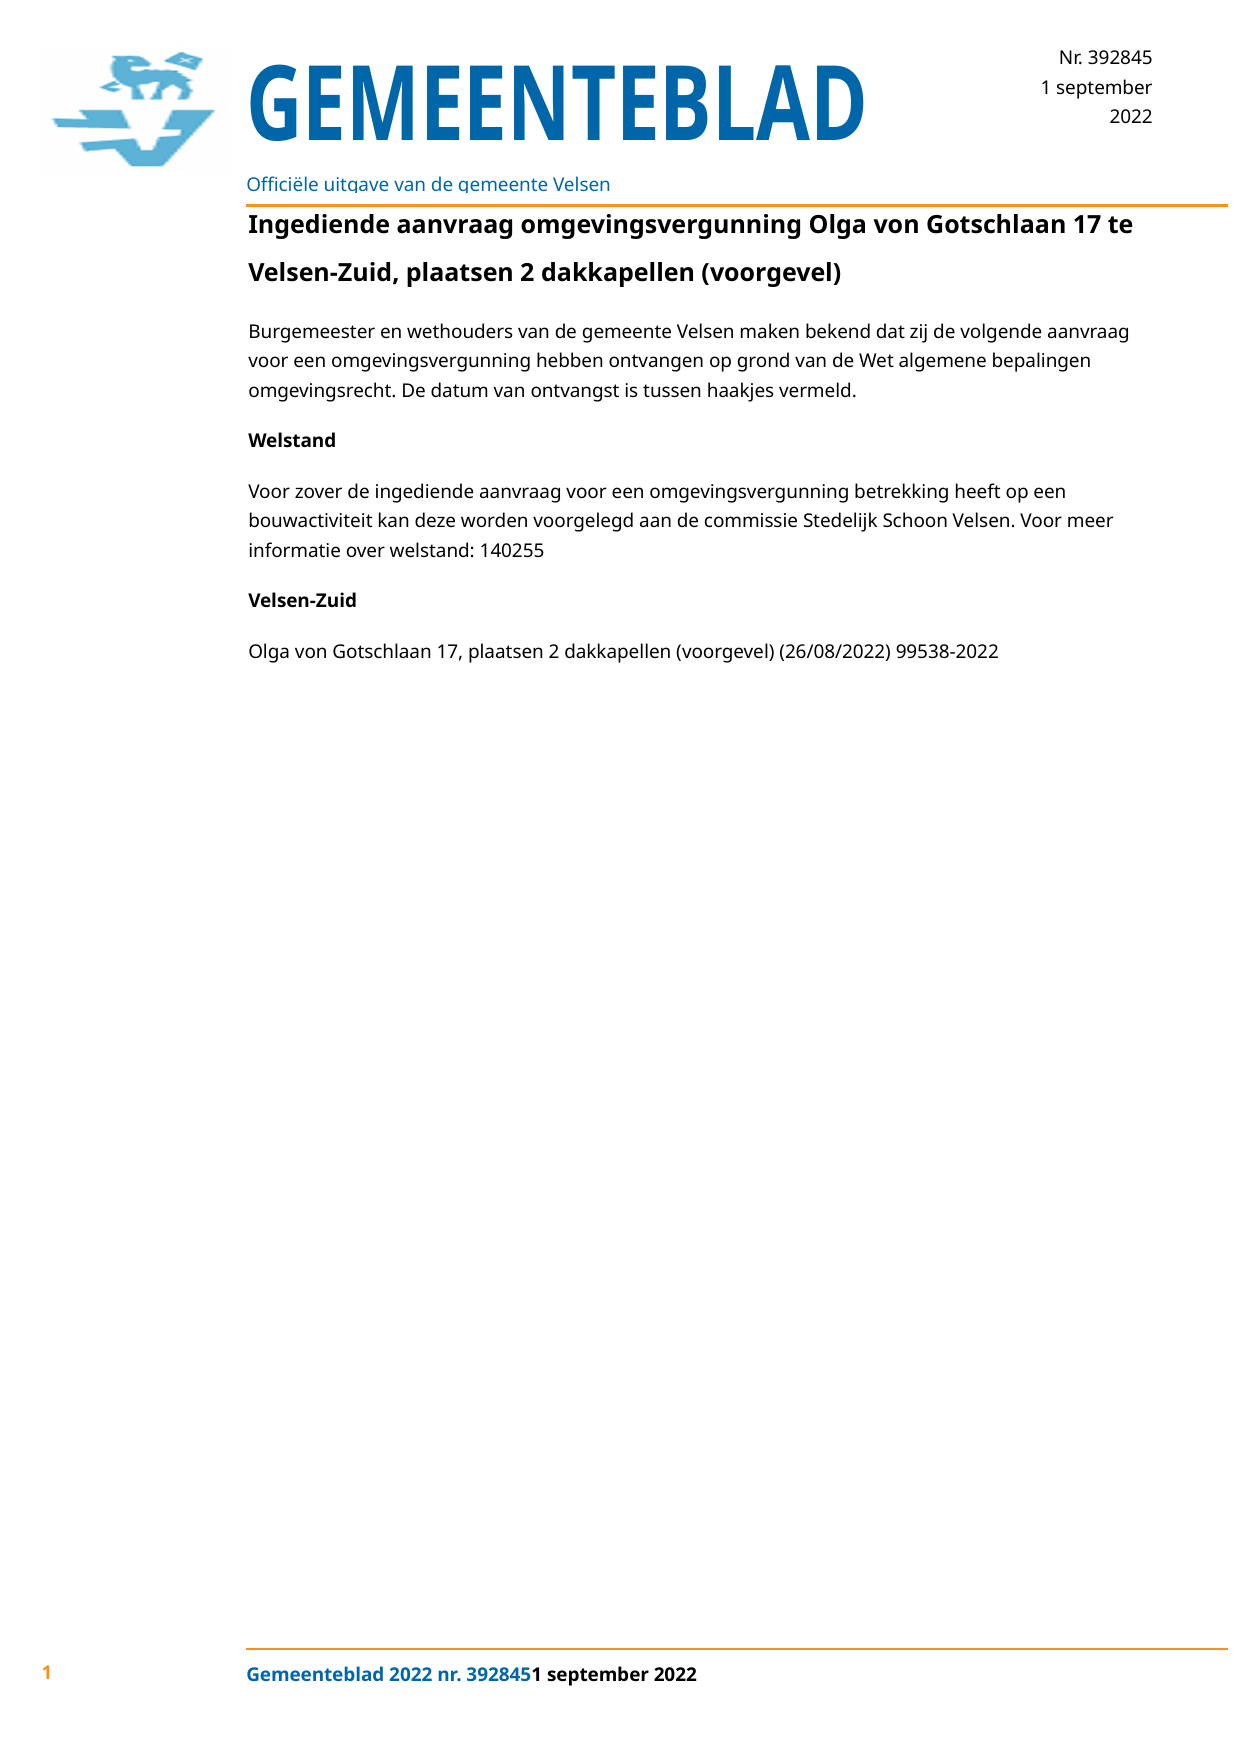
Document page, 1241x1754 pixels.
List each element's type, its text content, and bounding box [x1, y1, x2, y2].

text Burgemeester en wethouders van de gemeente Velsen maken bekend dat zij de volgende aanvraag voor een omgevingsvergunning hebben ontvangen op grond van de Wet algemene bepalingen omgevingsrecht. De datum van ontvangst is tussen haakjes vermeld. [248, 318, 1152, 403]
text Ingediende aanvraag omgevingsvergunning Olga von Gotschlaan 17 te Velsen-Zuid, plaatsen 2 dakkapellen (voorgevel) [248, 207, 1152, 288]
text Velsen-Zuid [248, 587, 1152, 613]
text Olga von Gotschlaan 17, plaatsen 2 dakkapellen (voorgevel) (26/08/2022) 99538-2022 [248, 638, 1152, 664]
text Welstand [248, 427, 1152, 453]
picture [41, 47, 231, 172]
text Voor zover de ingediende aanvraag voor een omgevingsvergunning betrekking heeft op een bouwactiviteit kan deze worden voorgelegd aan de commissie Stedelijk Schoon Velsen. Voor meer informatie over welstand: 140255 [248, 478, 1152, 563]
